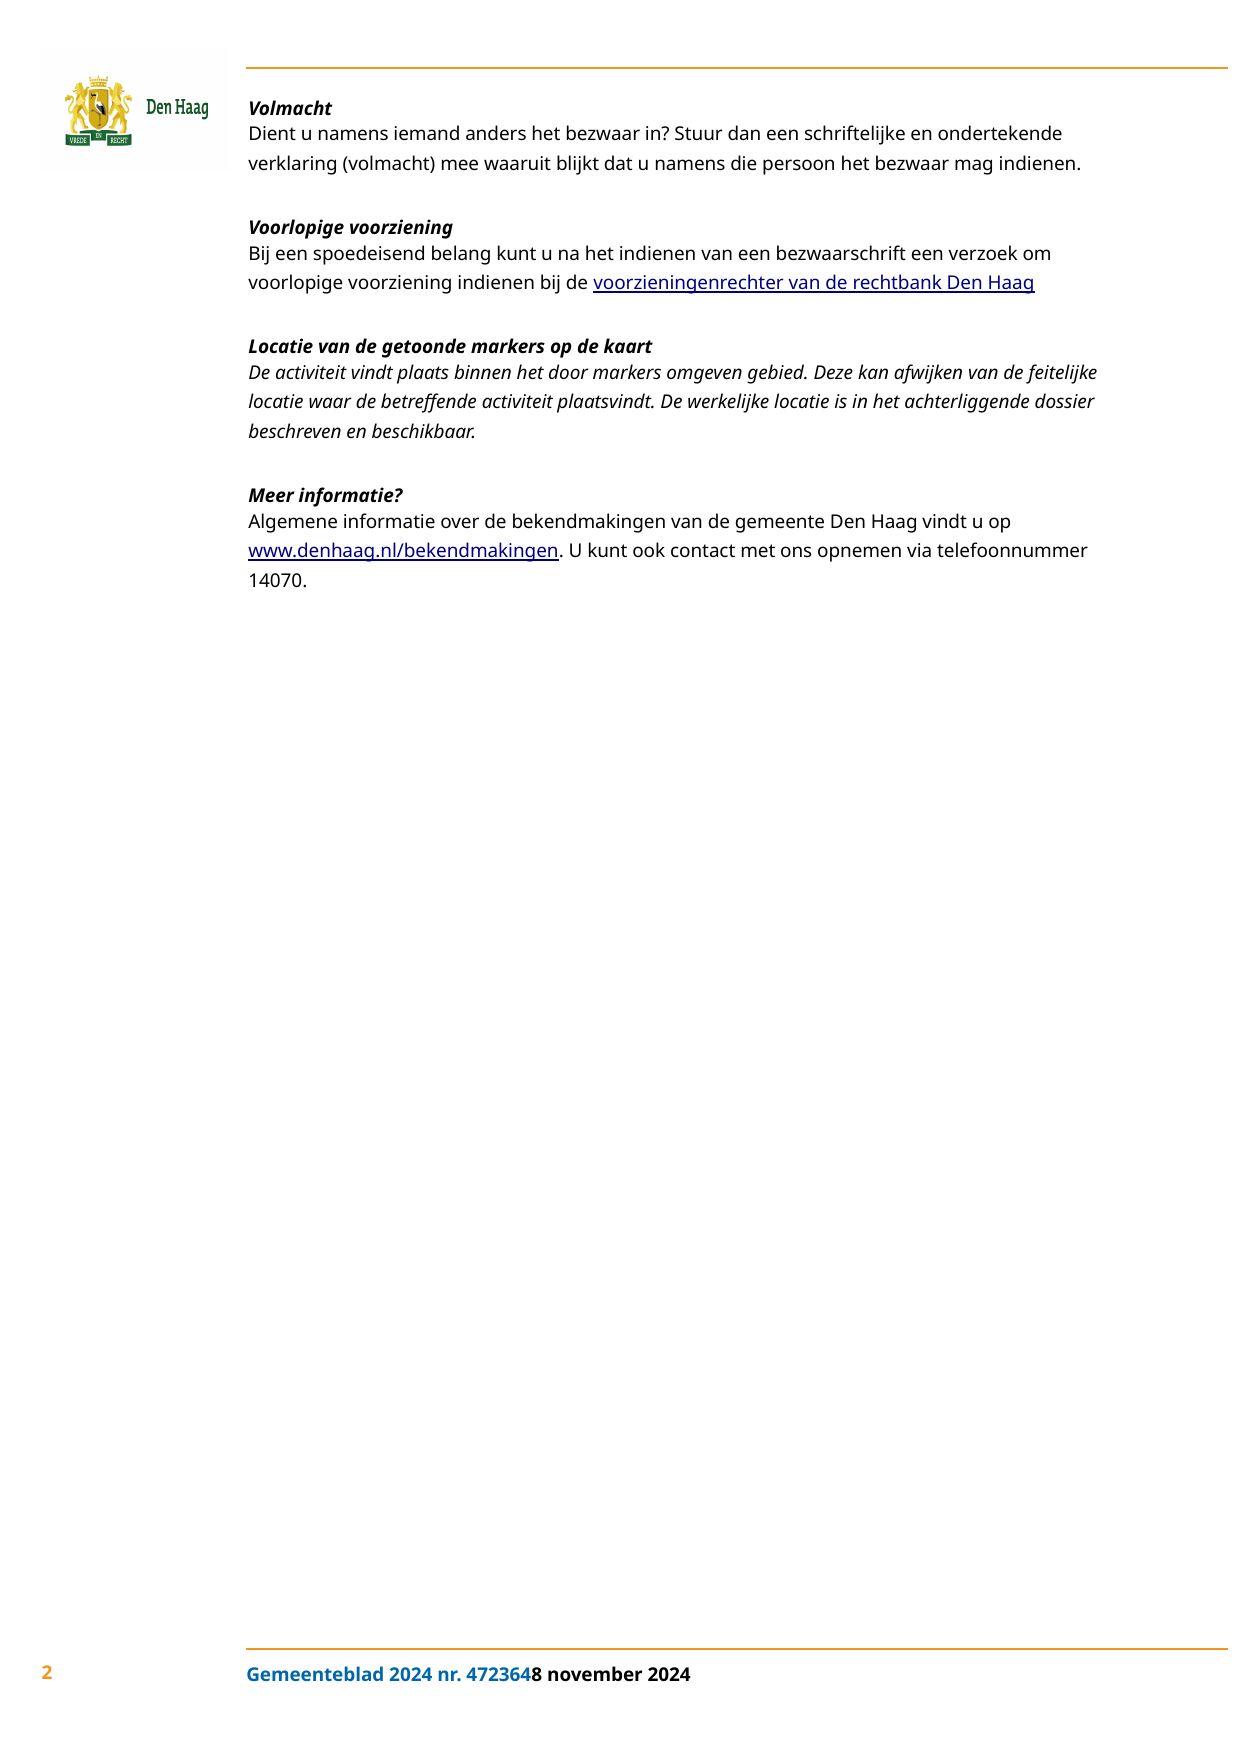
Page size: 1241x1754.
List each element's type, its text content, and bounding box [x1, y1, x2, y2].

text Volmacht [248, 95, 1152, 121]
text Locatie van de getoonde markers op de kaart [248, 333, 1152, 359]
text Voorlopige voorziening [248, 214, 1152, 240]
picture [41, 47, 231, 172]
text Bij een spoedeisend belang kunt u na het indienen van een bezwaarschrift een verzoek om voorlopige voorziening indienen bij de voorzieningenrechter van de rechtbank Den Haag [248, 240, 1152, 295]
text Algemene informatie over de bekendmakingen van de gemeente Den Haag vindt u op www.denhaag.nl/bekendmakingen. U kunt ook contact met ons opnemen via telefoonnummer 14070. [248, 508, 1152, 593]
text Meer informatie? [248, 482, 1152, 508]
text Dient u namens iemand anders het bezwaar in? Stuur dan een schriftelijke en ondertekende verklaring (volmacht) mee waaruit blijkt dat u namens die persoon het bezwaar mag indienen. [248, 121, 1152, 176]
text De activiteit vindt plaats binnen het door markers omgeven gebied. Deze kan afwijken van de feitelijke locatie waar de betreffende activiteit plaatsvindt. De werkelijke locatie is in het achterliggende dossier beschreven en beschikbaar. [248, 359, 1152, 444]
